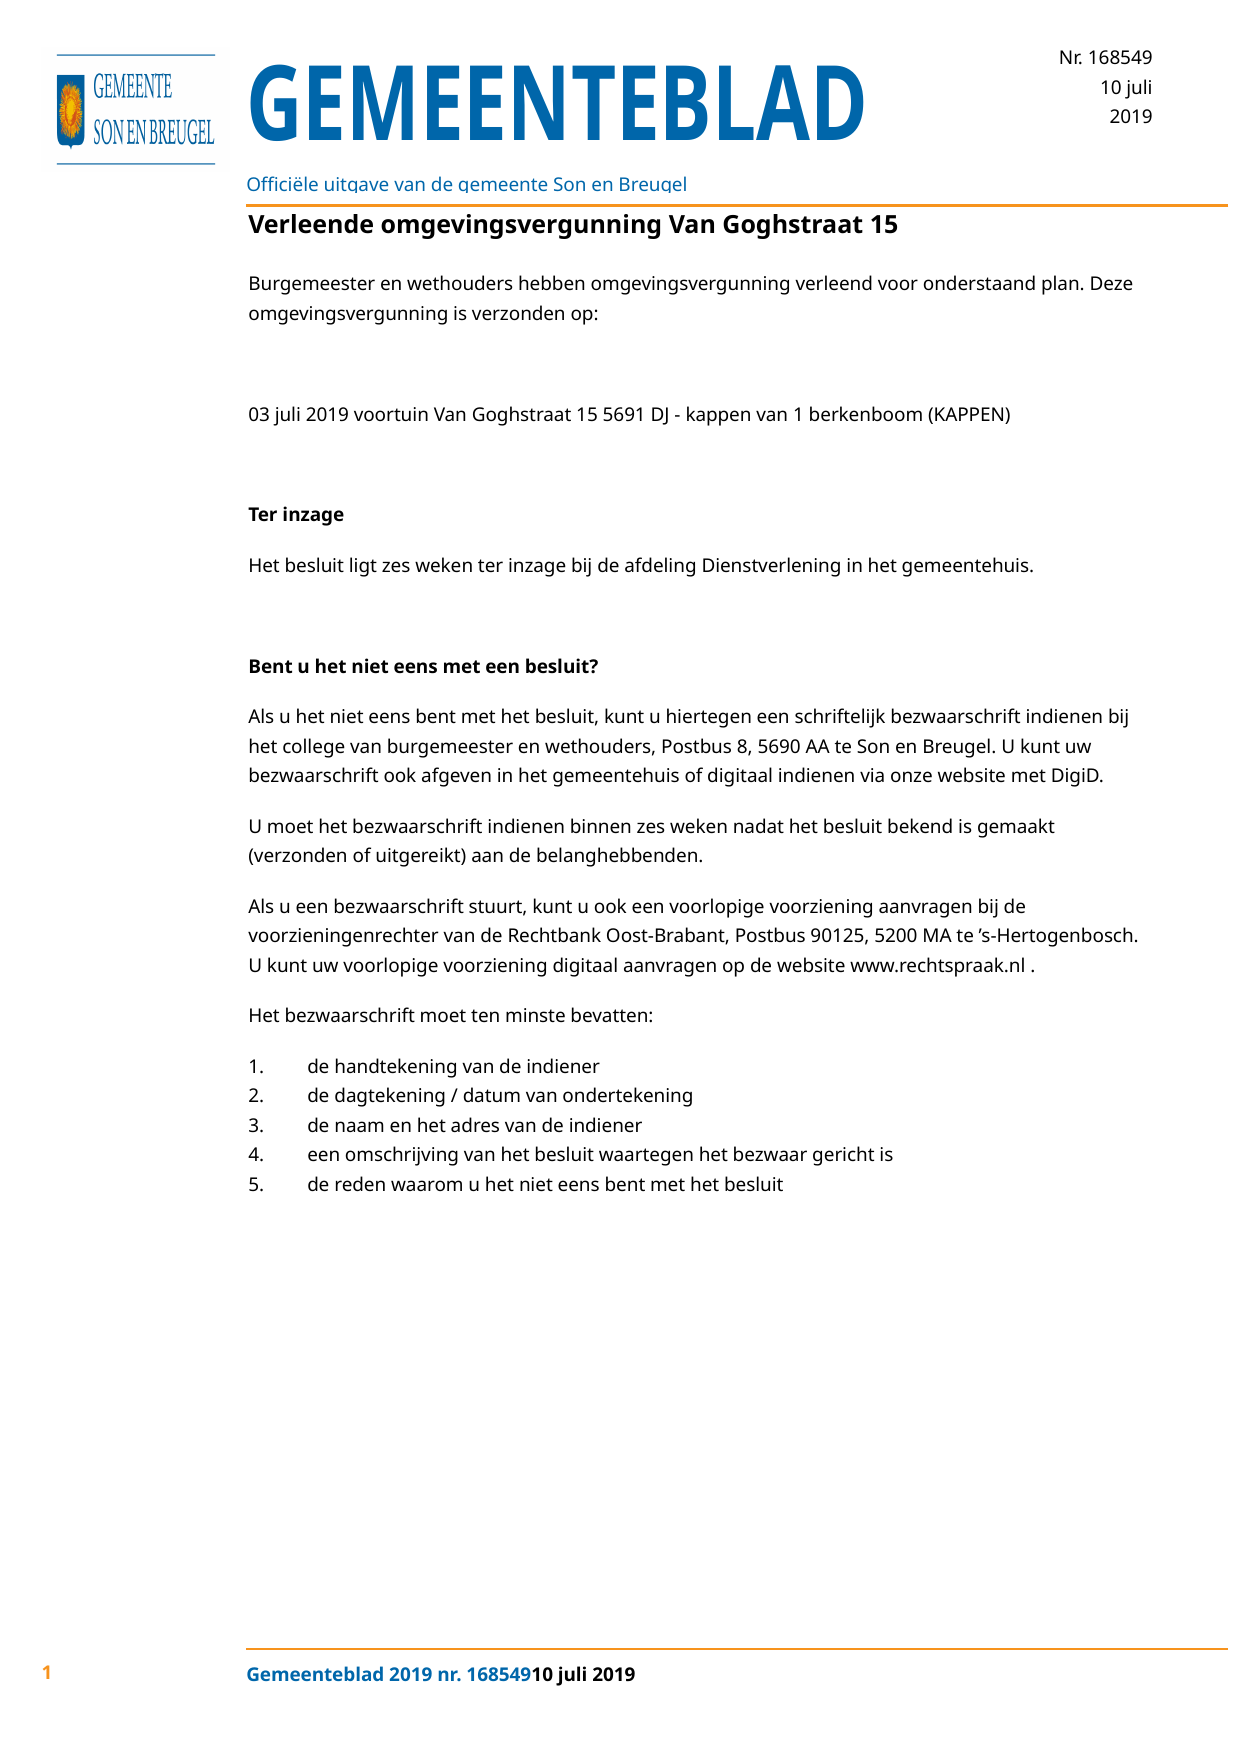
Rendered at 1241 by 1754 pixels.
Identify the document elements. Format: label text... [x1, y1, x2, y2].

text Ter inzage [248, 502, 1152, 527]
text 03 juli 2019 voortuin Van Goghstraat 15 5691 DJ - kappen van 1 berkenboom (KAPPEN) [248, 401, 1152, 426]
text Het besluit ligt zes weken ter inzage bij de afdeling Dienstverlening in het gemeentehuis. [248, 552, 1152, 578]
text Als u een bezwaarschrift stuurt, kunt u ook een voorlopige voorziening aanvragen bij de voorzieningenrechter van de Rechtbank Oost-Brabant, Postbus 90125, 5200 MA te ’s-Hertogenbosch. U kunt uw voorlopige voorziening digitaal aanvragen op de website www.rechtspraak.nl . [248, 893, 1152, 978]
text Verleende omgevingsvergunning Van Goghstraat 15 [248, 207, 1152, 241]
list de dagtekening / datum van ondertekening [248, 1082, 1152, 1108]
list een omschrijving van het besluit waartegen het bezwaar gericht is [248, 1142, 1152, 1167]
list de reden waarom u het niet eens bent met het besluit [248, 1171, 1152, 1197]
text Als u het niet eens bent met het besluit, kunt u hiertegen een schriftelijk bezwaarschrift indienen bij het college van burgemeester en wethouders, Postbus 8, 5690 AA te Son en Breugel. U kunt uw bezwaarschrift ook afgeven in het gemeentehuis of digitaal indienen via onze website met DigiD. [248, 703, 1152, 788]
text Bent u het niet eens met een besluit? [248, 653, 1152, 678]
list de naam en het adres van de indiener [248, 1112, 1152, 1138]
text U moet het bezwaarschrift indienen binnen zes weken nadat het besluit bekend is gemaakt (verzonden of uitgereikt) aan de belanghebbenden. [248, 813, 1152, 868]
text Het bezwaarschrift moet ten minste bevatten: [248, 1002, 1152, 1028]
list de handtekening van de indiener [248, 1053, 1152, 1078]
picture [41, 47, 231, 172]
text Burgemeester en wethouders hebben omgevingsvergunning verleend voor onderstaand plan. Deze omgevingsvergunning is verzonden op: [248, 270, 1152, 326]
